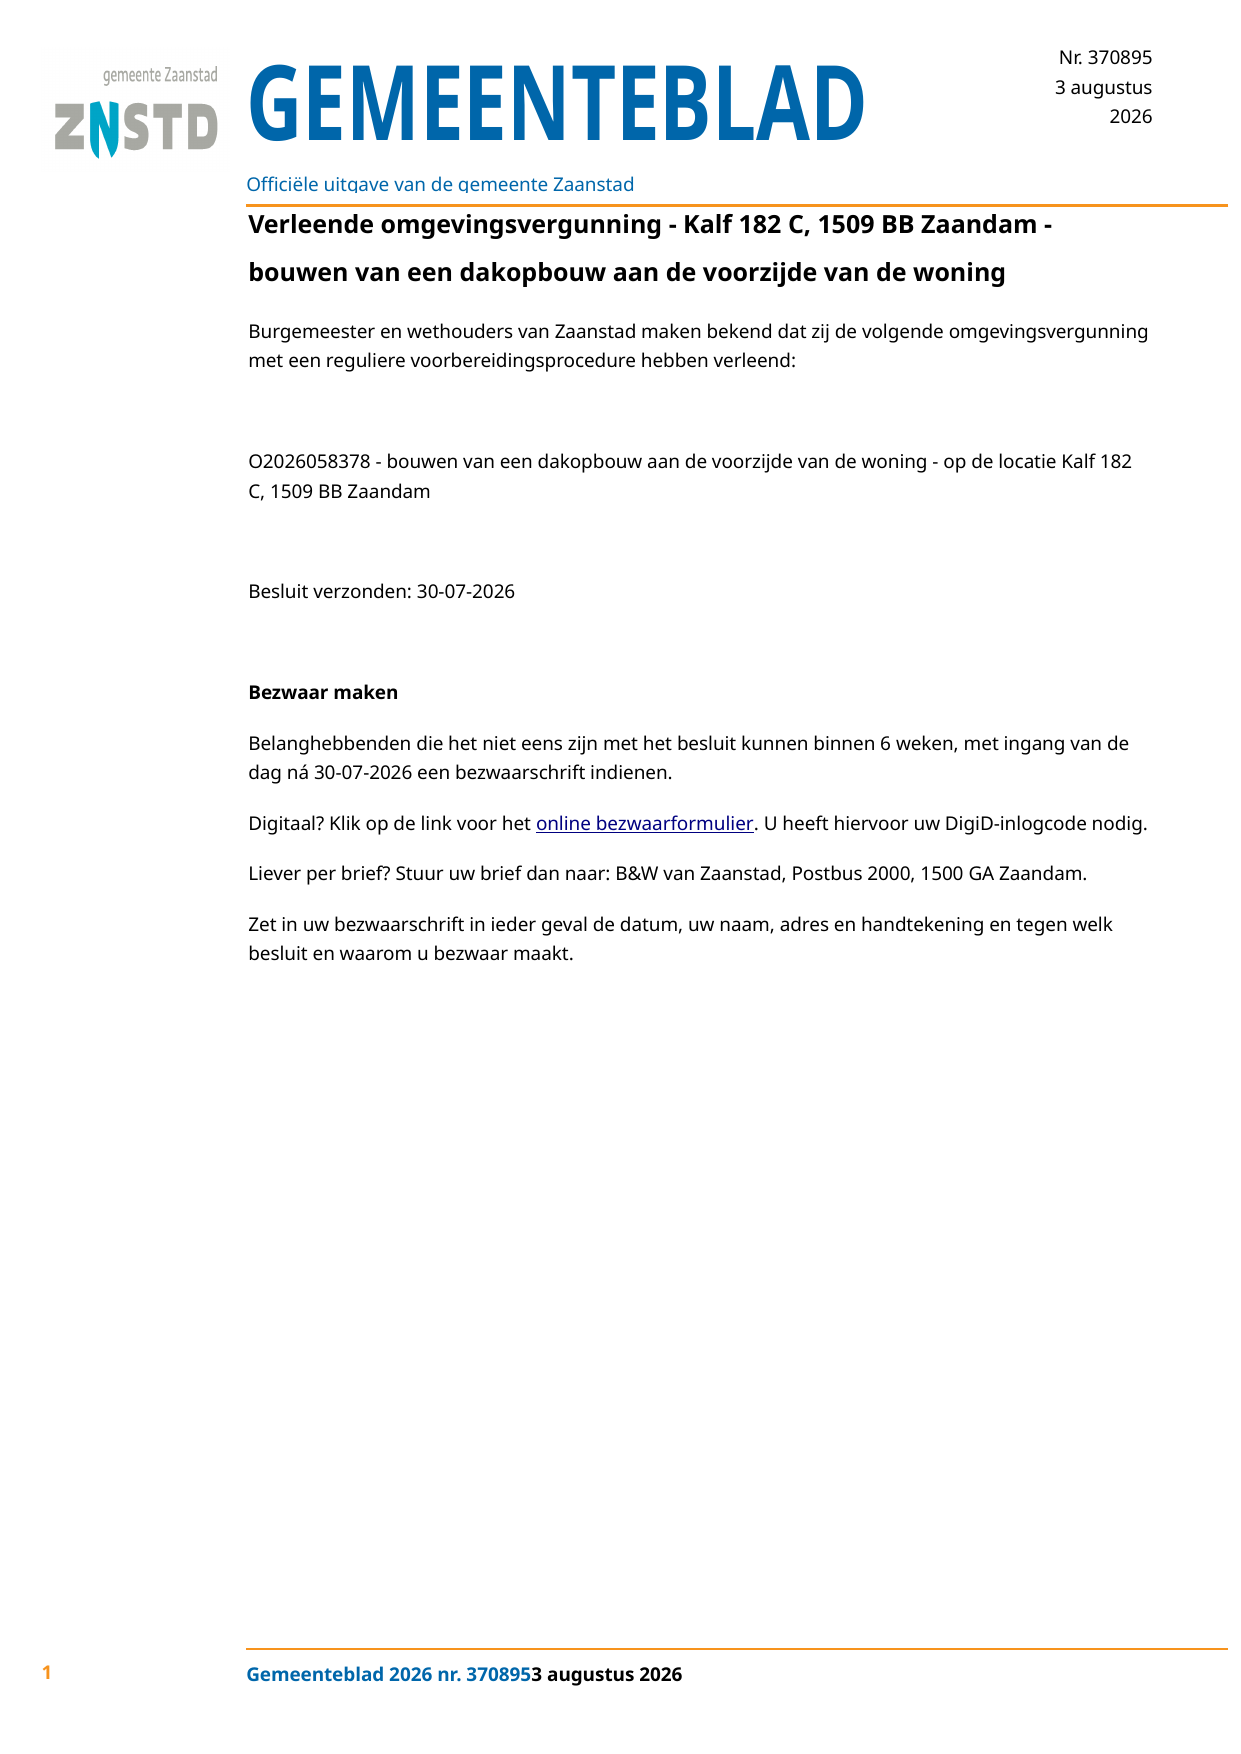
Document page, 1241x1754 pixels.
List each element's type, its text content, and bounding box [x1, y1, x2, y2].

text Liever per brief? Stuur uw brief dan naar: B&W van Zaanstad, Postbus 2000, 1500 GA Zaandam. [248, 860, 1152, 886]
text Verleende omgevingsvergunning - Kalf 182 C, 1509 BB Zaandam - bouwen van een dakopbouw aan de voorzijde van de woning [248, 207, 1152, 288]
text Bezwaar maken [248, 679, 1152, 705]
picture [41, 47, 231, 172]
text Belanghebbenden die het niet eens zijn met het besluit kunnen binnen 6 weken, met ingang van de dag ná 30-07-2026 een bezwaarschrift indienen. [248, 730, 1152, 785]
text O2026058378 - bouwen van een dakopbouw aan de voorzijde van de woning - op de locatie Kalf 182 C, 1509 BB Zaandam [248, 448, 1152, 504]
text Besluit verzonden: 30-07-2026 [248, 579, 1152, 604]
text Digitaal? Klik op de link voor het online bezwaarformulier. U heeft hiervoor uw DigiD-inlogcode nodig. [248, 810, 1152, 836]
text Burgemeester en wethouders van Zaanstad maken bekend dat zij de volgende omgevingsvergunning met een reguliere voorbereidingsprocedure hebben verleend: [248, 318, 1152, 373]
text Zet in uw bezwaarschrift in ieder geval de datum, uw naam, adres en handtekening en tegen welk besluit en waarom u bezwaar maakt. [248, 911, 1152, 966]
